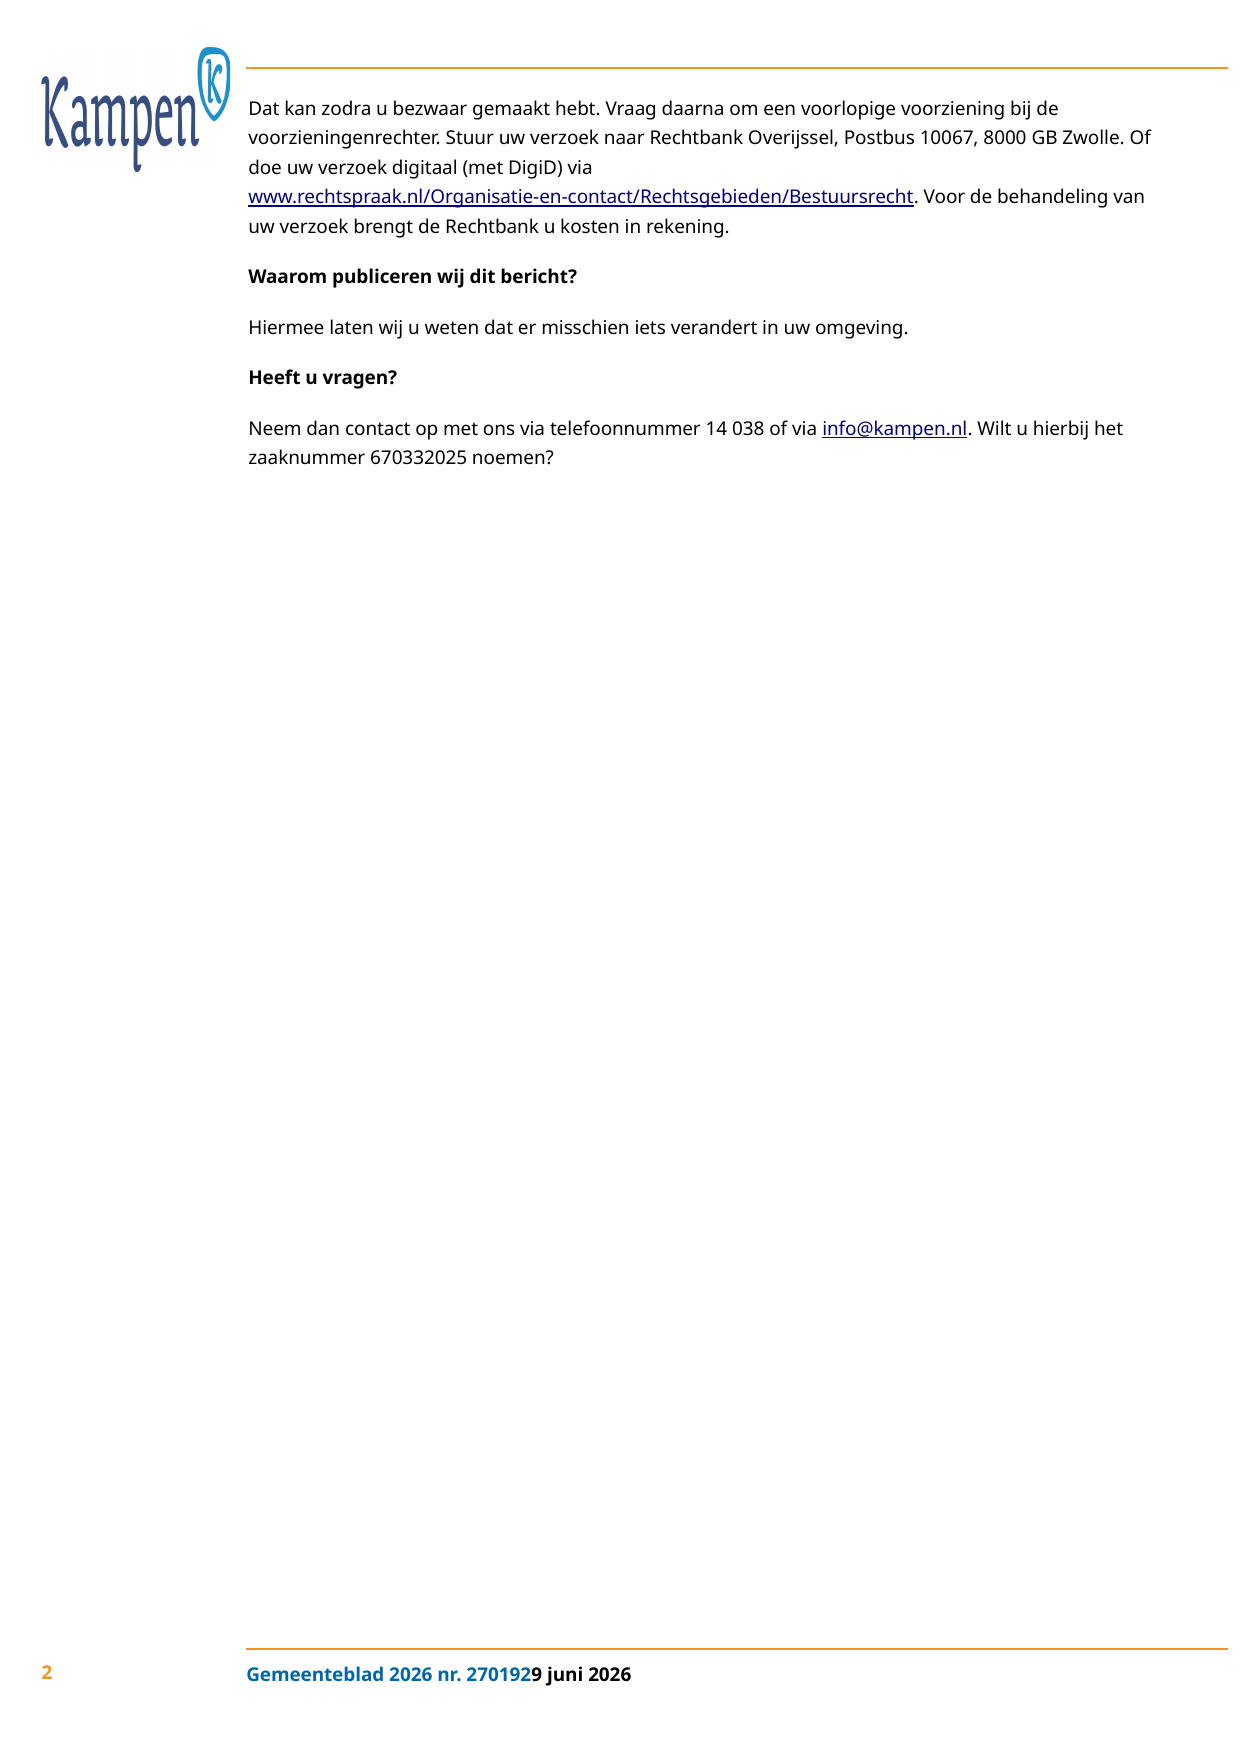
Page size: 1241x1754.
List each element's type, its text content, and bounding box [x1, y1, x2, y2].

picture [41, 47, 231, 172]
text Waarom publiceren wij dit bericht? [248, 263, 1152, 289]
text Hiermee laten wij u weten dat er misschien iets verandert in uw omgeving. [248, 314, 1152, 340]
text Dat kan zodra u bezwaar gemaakt hebt. Vraag daarna om een voorlopige voorziening bij de voorzieningenrechter. Stuur uw verzoek naar Rechtbank Overijssel, Postbus 10067, 8000 GB Zwolle. Of doe uw verzoek digitaal (met DigiD) via www.rechtspraak.nl/Organisatie-en-contact/Rechtsgebieden/Bestuursrecht. Voor de behandeling van uw verzoek brengt de Rechtbank u kosten in rekening. [248, 95, 1152, 239]
text Neem dan contact op met ons via telefoonnummer 14 038 of via info@kampen.nl. Wilt u hierbij het zaaknummer 670332025 noemen? [248, 415, 1152, 470]
text Heeft u vragen? [248, 364, 1152, 390]
